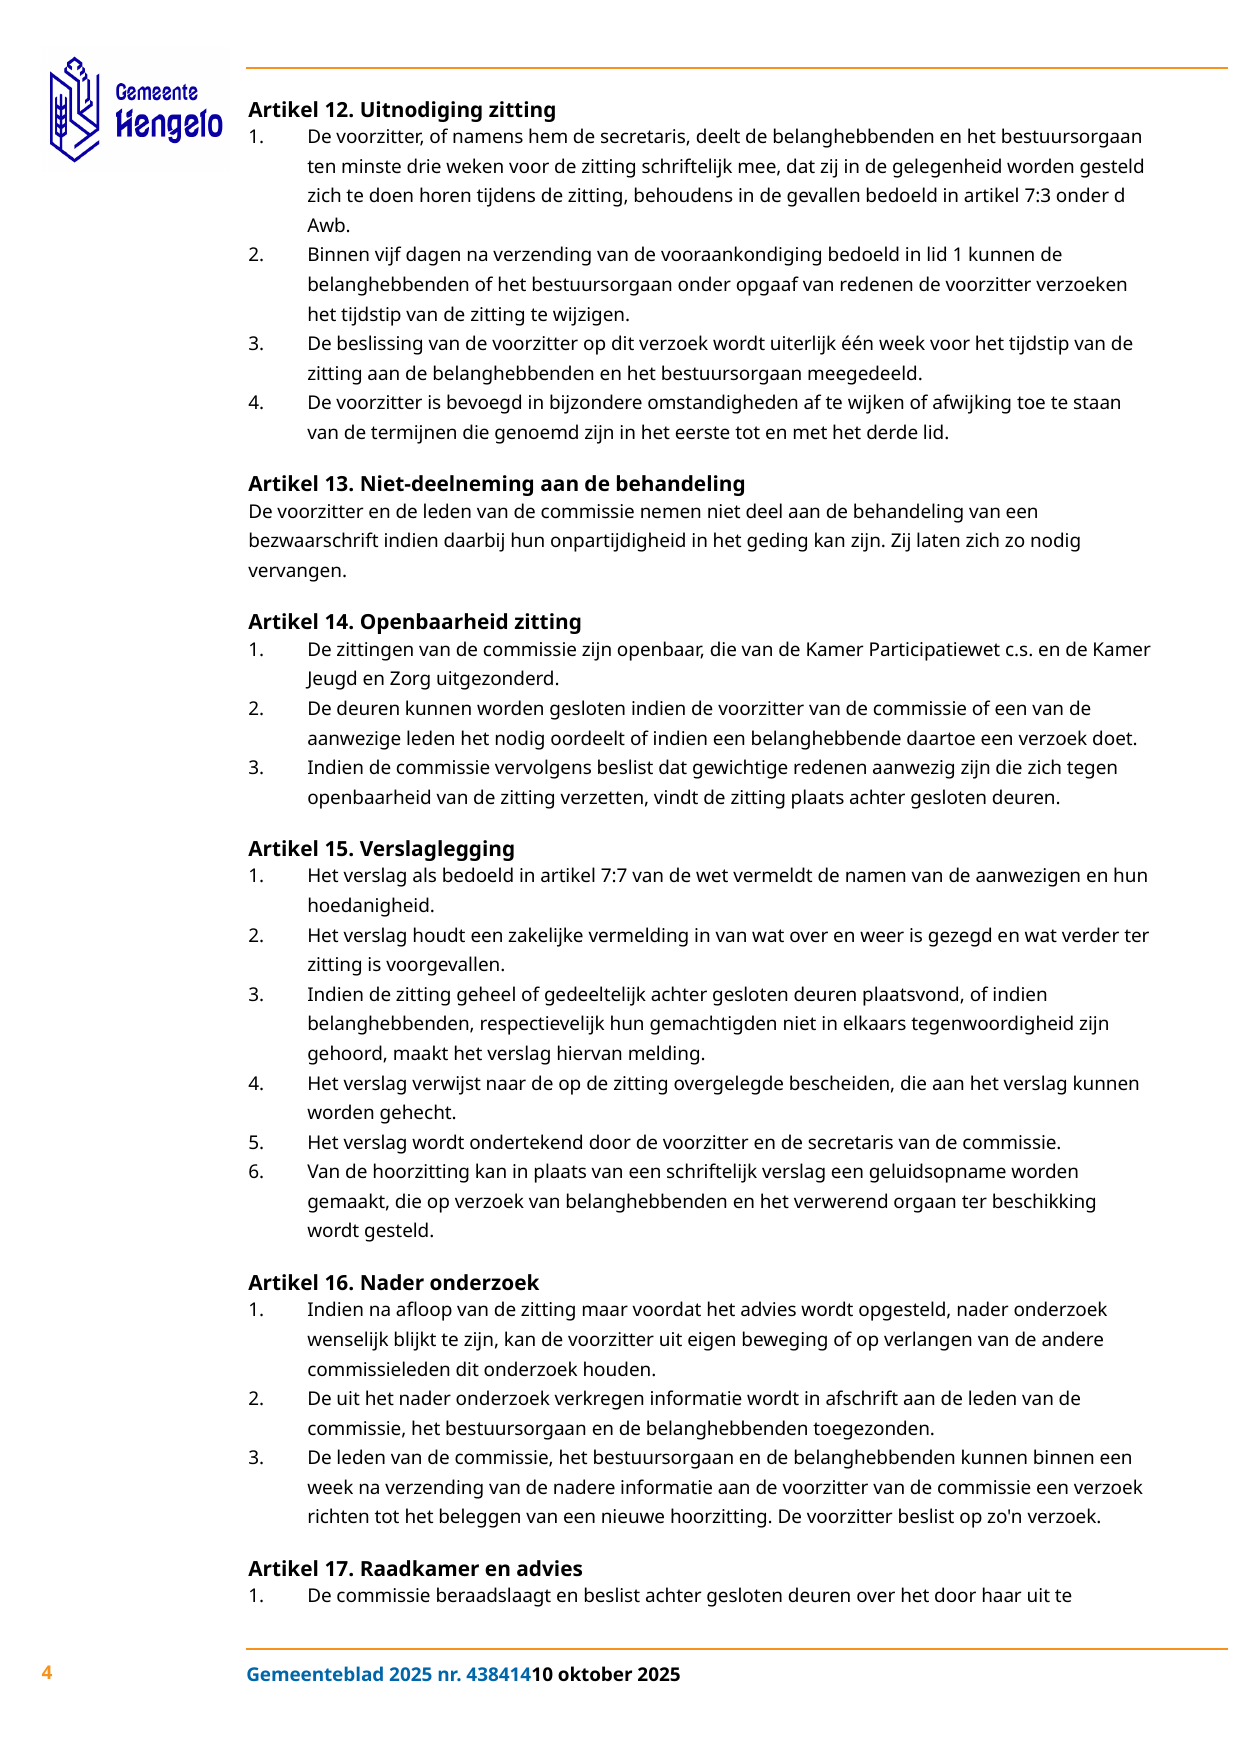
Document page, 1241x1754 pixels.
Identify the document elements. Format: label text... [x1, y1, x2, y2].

text De voorzitter en de leden van de commissie nemen niet deel aan de behandeling van een bezwaarschrift indien daarbij hun onpartijdigheid in het geding kan zijn. Zij laten zich zo nodig vervangen. [248, 498, 1152, 583]
list Het verslag wordt ondertekend door de voorzitter en de secretaris van de commissie. [248, 1129, 1152, 1155]
list De commissie beraadslaagt en beslist achter gesloten deuren over het door haar uit te [248, 1582, 1152, 1608]
text Artikel 14. Openbaarheid zitting [248, 607, 1152, 636]
list Indien de zitting geheel of gedeeltelijk achter gesloten deuren plaatsvond, of indien belanghebbenden, respectievelijk hun gemachtigden niet in elkaars tegenwoordigheid zijn gehoord, maakt het verslag hiervan melding. [248, 981, 1152, 1066]
text Artikel 12. Uitnodiging zitting [248, 95, 1152, 123]
list Het verslag als bedoeld in artikel 7:7 van de wet vermeldt de namen van de aanwezigen en hun hoedanigheid. [248, 863, 1152, 918]
text Artikel 16. Nader onderzoek [248, 1268, 1152, 1297]
list De uit het nader onderzoek verkregen informatie wordt in afschrift aan de leden van de commissie, het bestuursorgaan en de belanghebbenden toegezonden. [248, 1385, 1152, 1441]
list Van de hoorzitting kan in plaats van een schriftelijk verslag een geluidsopname worden gemaakt, die op verzoek van belanghebbenden en het verwerend orgaan ter beschikking wordt gesteld. [248, 1158, 1152, 1243]
list De zittingen van de commissie zijn openbaar, die van de Kamer Participatiewet c.s. en de Kamer Jeugd en Zorg uitgezonderd. [248, 636, 1152, 691]
text Artikel 17. Raadkamer en advies [248, 1554, 1152, 1582]
text Artikel 13. Niet-deelneming aan de behandeling [248, 469, 1152, 498]
list Het verslag houdt een zakelijke vermelding in van wat over en weer is gezegd en wat verder ter zitting is voorgevallen. [248, 922, 1152, 977]
list Indien de commissie vervolgens beslist dat gewichtige redenen aanwezig zijn die zich tegen openbaarheid van de zitting verzetten, vindt de zitting plaats achter gesloten deuren. [248, 754, 1152, 809]
text Artikel 15. Verslaglegging [248, 834, 1152, 863]
list Binnen vijf dagen na verzending van de vooraankondiging bedoeld in lid 1 kunnen de belanghebbenden of het bestuursorgaan onder opgaaf van redenen de voorzitter verzoeken het tijdstip van de zitting te wijzigen. [248, 242, 1152, 326]
list De voorzitter, of namens hem de secretaris, deelt de belanghebbenden en het bestuursorgaan ten minste drie weken voor de zitting schriftelijk mee, dat zij in de gelegenheid worden gesteld zich te doen horen tijdens de zitting, behoudens in de gevallen bedoeld in artikel 7:3 onder d Awb. [248, 123, 1152, 238]
list Indien na afloop van de zitting maar voordat het advies wordt opgesteld, nader onderzoek wenselijk blijkt te zijn, kan de voorzitter uit eigen beweging of op verlangen van de andere commissieleden dit onderzoek houden. [248, 1297, 1152, 1381]
picture [41, 47, 231, 172]
list Het verslag verwijst naar de op de zitting overgelegde bescheiden, die aan het verslag kunnen worden gehecht. [248, 1070, 1152, 1125]
list De voorzitter is bevoegd in bijzondere omstandigheden af te wijken of afwijking toe te staan van de termijnen die genoemd zijn in het eerste tot en met het derde lid. [248, 389, 1152, 445]
list De beslissing van de voorzitter op dit verzoek wordt uiterlijk één week voor het tijdstip van de zitting aan de belanghebbenden en het bestuursorgaan meegedeeld. [248, 330, 1152, 386]
list De deuren kunnen worden gesloten indien de voorzitter van de commissie of een van de aanwezige leden het nodig oordeelt of indien een belanghebbende daartoe een verzoek doet. [248, 695, 1152, 750]
list De leden van de commissie, het bestuursorgaan en de belanghebbenden kunnen binnen een week na verzending van de nadere informatie aan de voorzitter van de commissie een verzoek richten tot het beleggen van een nieuwe hoorzitting. De voorzitter beslist op zo'n verzoek. [248, 1444, 1152, 1529]
